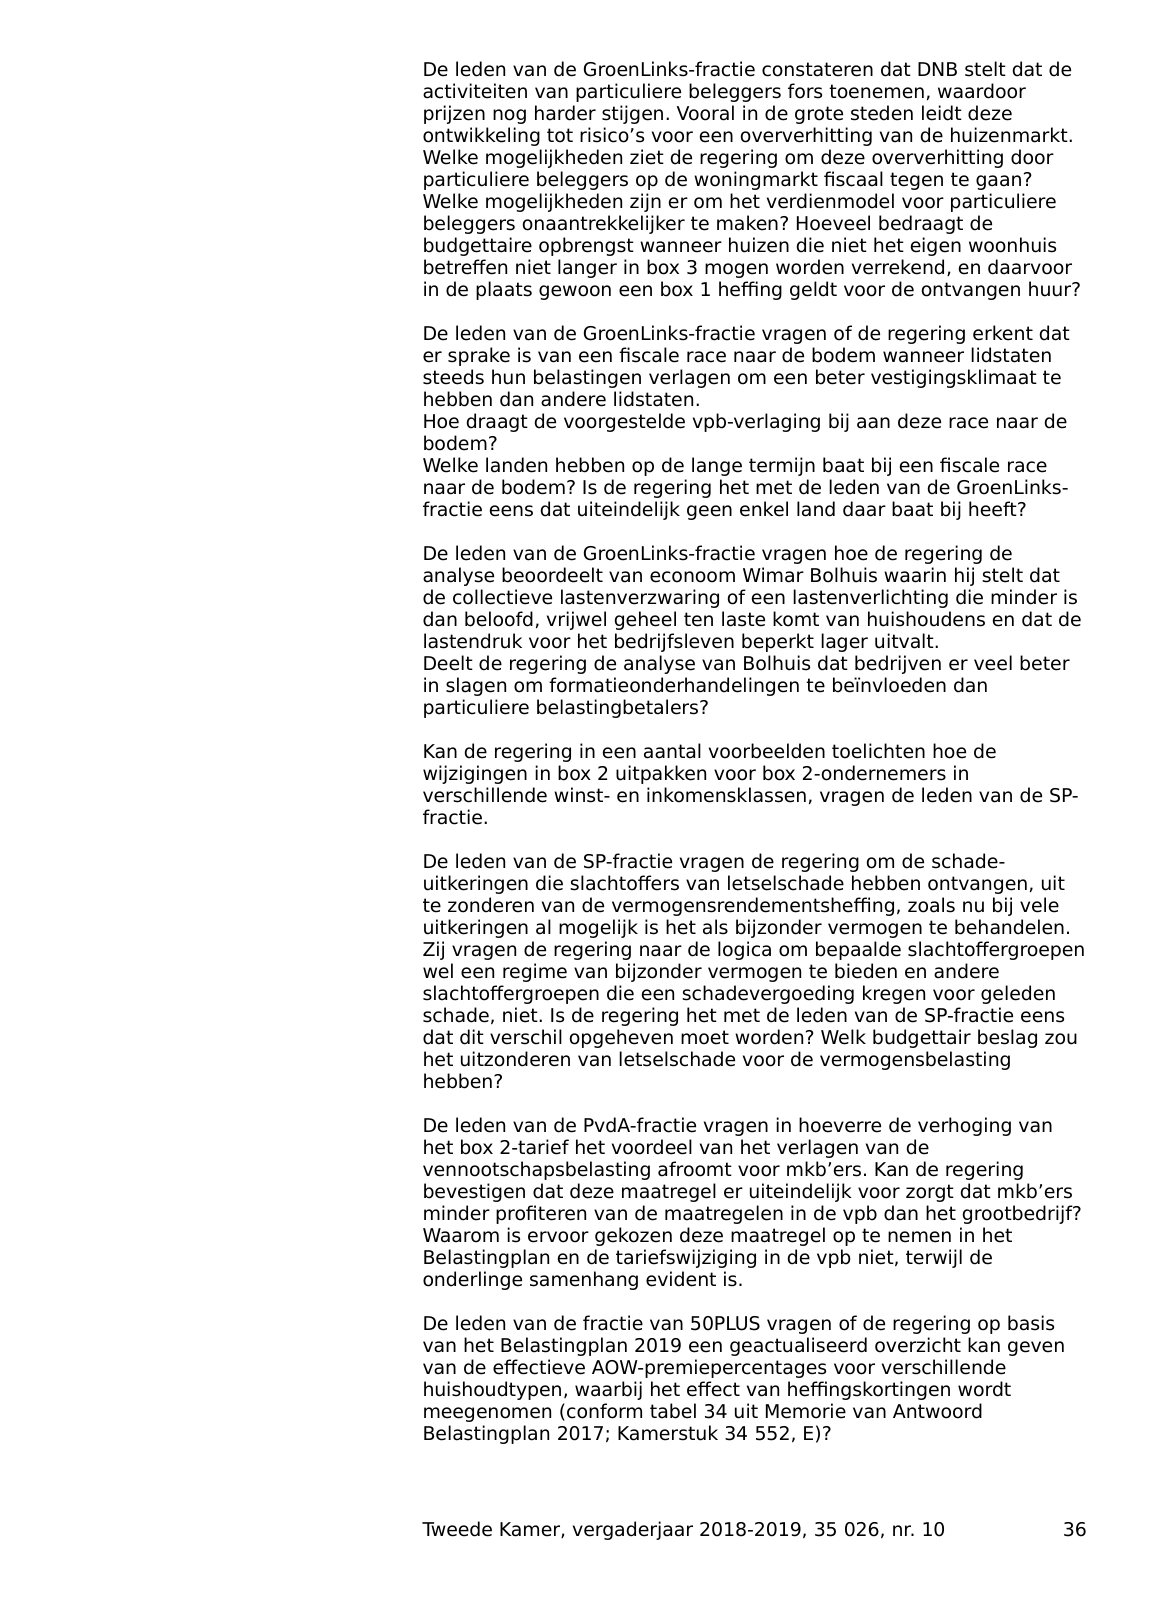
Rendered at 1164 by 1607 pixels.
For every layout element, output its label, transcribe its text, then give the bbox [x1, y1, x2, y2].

text Kan de regering in een aantal voorbeelden toelichten hoe de wijzigingen in box 2 uitpakken voor box 2-ondernemers in verschillende winst- en inkomensklassen, vragen de leden van de SP-fractie. [422, 741, 1087, 829]
text De leden van de SP-fractie vragen de regering om de schade-uitkeringen die slachtoffers van letselschade hebben ontvangen, uit te zonderen van de vermogensrendementsheffing, zoals nu bij vele uitkeringen al mogelijk is het als bijzonder vermogen te behandelen. Zij vragen de regering naar de logica om bepaalde slachtoffergroepen wel een regime van bijzonder vermogen te bieden en andere slachtoffergroepen die een schadevergoeding kregen voor geleden schade, niet. Is de regering het met de leden van de SP-fractie eens dat dit verschil opgeheven moet worden? Welk budgettair beslag zou het uitzonderen van letselschade voor de vermogensbelasting hebben? [422, 851, 1087, 1093]
text De leden van de GroenLinks-fractie vragen hoe de regering de analyse beoordeelt van econoom Wimar Bolhuis waarin hij stelt dat de collectieve lastenverzwaring of een lastenverlichting die minder is dan beloofd, vrijwel geheel ten laste komt van huishoudens en dat de lastendruk voor het bedrijfsleven beperkt lager uitvalt. [422, 543, 1087, 653]
text De leden van de GroenLinks-fractie constateren dat DNB stelt dat de activiteiten van particuliere beleggers fors toenemen, waardoor prijzen nog harder stijgen. Vooral in de grote steden leidt deze ontwikkeling tot risico’s voor een oververhitting van de huizenmarkt. Welke mogelijkheden ziet de regering om deze oververhitting door particuliere beleggers op de woningmarkt fiscaal tegen te gaan? Welke mogelijkheden zijn er om het verdienmodel voor particuliere beleggers onaantrekkelijker te maken? Hoeveel bedraagt de budgettaire opbrengst wanneer huizen die niet het eigen woonhuis betreffen niet langer in box 3 mogen worden verrekend, en daarvoor in de plaats gewoon een box 1 heffing geldt voor de ontvangen huur? [422, 59, 1087, 301]
text Deelt de regering de analyse van Bolhuis dat bedrijven er veel beter in slagen om formatieonderhandelingen te beïnvloeden dan particuliere belastingbetalers? [422, 653, 1087, 719]
text Welke landen hebben op de lange termijn baat bij een fiscale race naar de bodem? Is de regering het met de leden van de GroenLinks-fractie eens dat uiteindelijk geen enkel land daar baat bij heeft? [422, 455, 1087, 521]
text De leden van de PvdA-fractie vragen in hoeverre de verhoging van het box 2-tarief het voordeel van het verlagen van de vennootschapsbelasting afroomt voor mkb’ers. Kan de regering bevestigen dat deze maatregel er uiteindelijk voor zorgt dat mkb’ers minder profiteren van de maatregelen in de vpb dan het grootbedrijf? Waarom is ervoor gekozen deze maatregel op te nemen in het Belastingplan en de tariefswijziging in de vpb niet, terwijl de onderlinge samenhang evident is. [422, 1115, 1087, 1291]
text De leden van de fractie van 50PLUS vragen of de regering op basis van het Belastingplan 2019 een geactualiseerd overzicht kan geven van de effectieve AOW-premiepercentages voor verschillende huishoudtypen, waarbij het effect van heffingskortingen wordt meegenomen (conform tabel 34 uit Memorie van Antwoord Belastingplan 2017; Kamerstuk 34 552, E)? [422, 1313, 1087, 1445]
text Hoe draagt de voorgestelde vpb-verlaging bij aan deze race naar de bodem? [422, 411, 1087, 455]
text De leden van de GroenLinks-fractie vragen of de regering erkent dat er sprake is van een fiscale race naar de bodem wanneer lidstaten steeds hun belastingen verlagen om een beter vestigingsklimaat te hebben dan andere lidstaten. [422, 323, 1087, 411]
